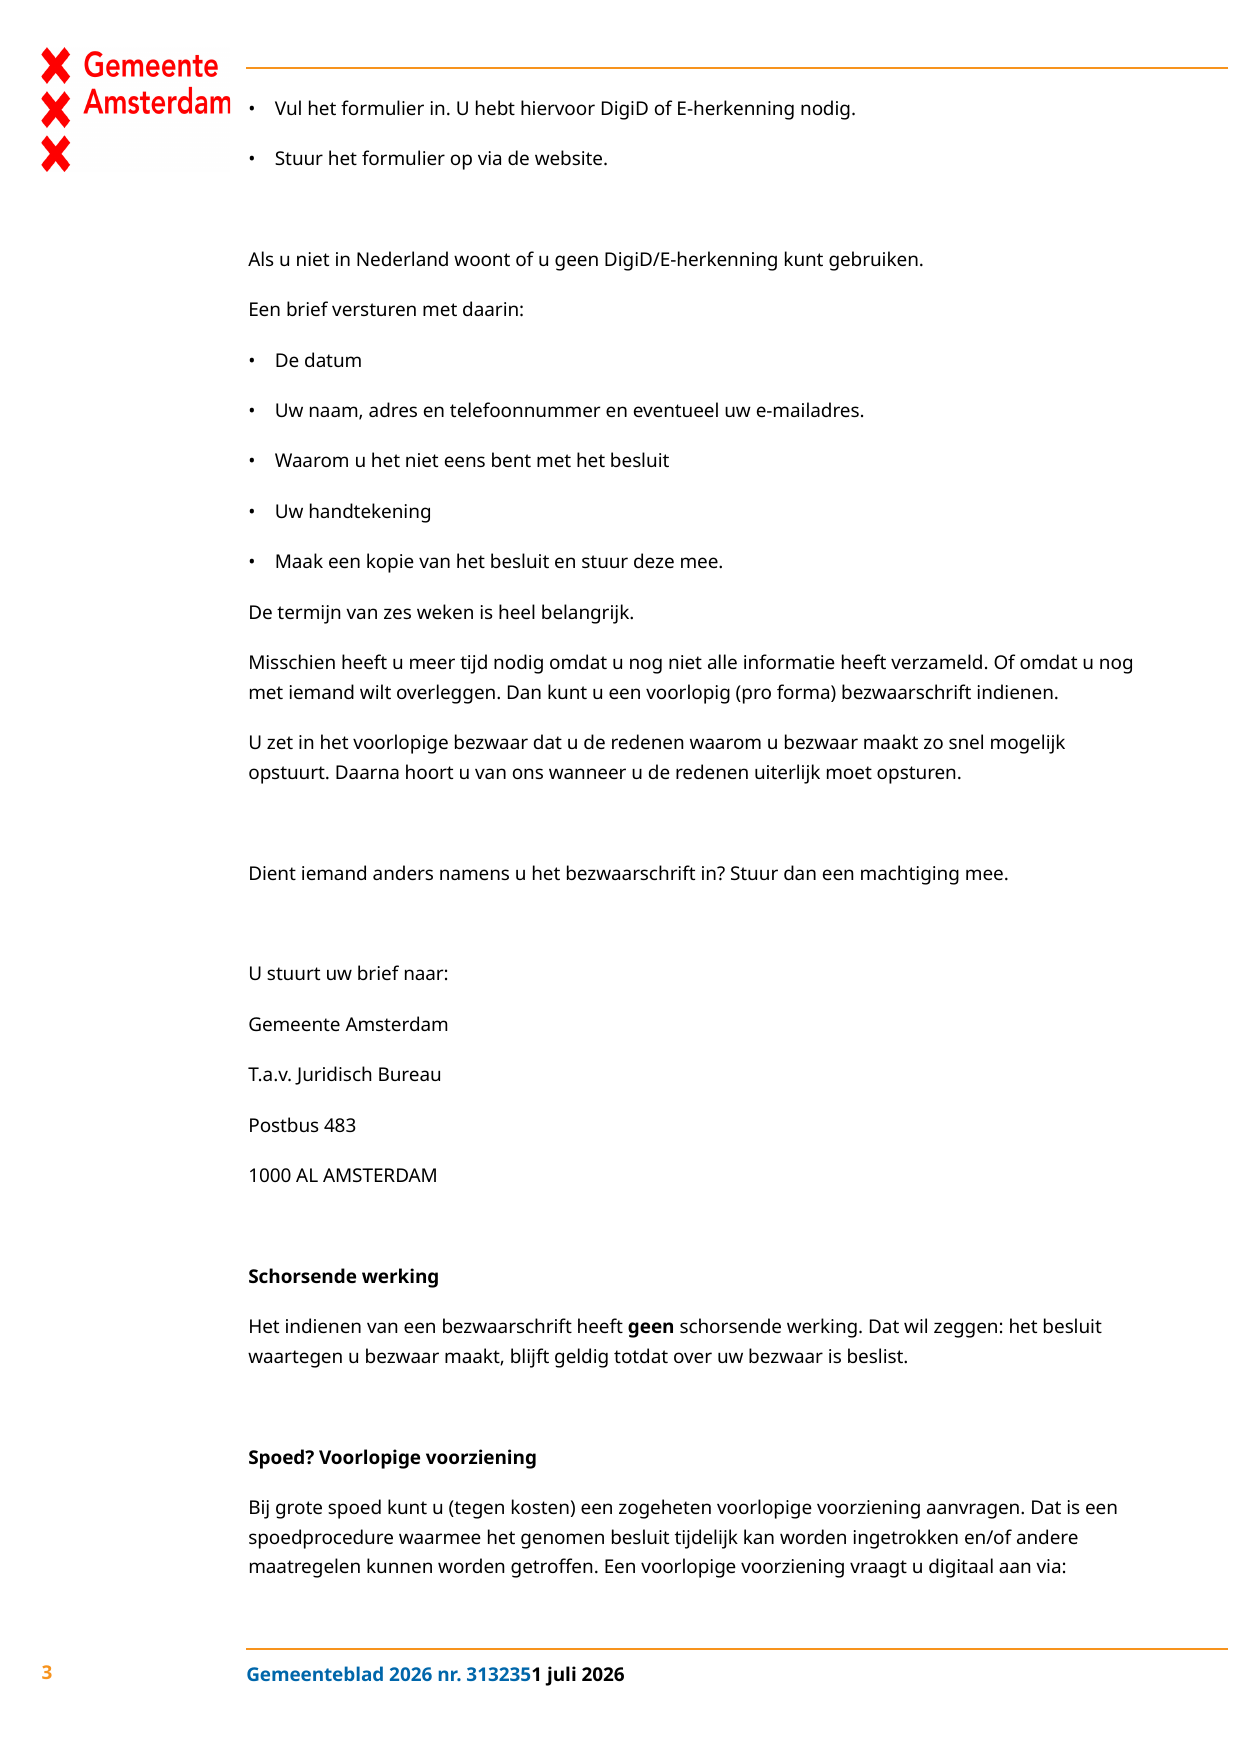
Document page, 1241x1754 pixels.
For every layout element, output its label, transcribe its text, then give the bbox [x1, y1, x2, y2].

picture [41, 47, 231, 172]
text Postbus 483 [248, 1112, 1152, 1138]
text Een brief versturen met daarin: [248, 296, 1152, 322]
text • Waarom u het niet eens bent met het besluit [248, 448, 1152, 473]
text Gemeente Amsterdam [248, 1011, 1152, 1037]
text • Uw handtekening [248, 498, 1152, 524]
text • Uw naam, adres en telefoonnummer en eventueel uw e-mailadres. [248, 397, 1152, 423]
text U zet in het voorlopige bezwaar dat u de redenen waarom u bezwaar maakt zo snel mogelijk opstuurt. Daarna hoort u van ons wanneer u de redenen uiterlijk moet opsturen. [248, 729, 1152, 785]
text • Vul het formulier in. U hebt hiervoor DigiD of E-herkenning nodig. [248, 95, 1152, 121]
text Dient iemand anders namens u het bezwaarschrift in? Stuur dan een machtiging mee. [248, 860, 1152, 886]
text Bij grote spoed kunt u (tegen kosten) een zogeheten voorlopige voorziening aanvragen. Dat is een spoedprocedure waarmee het genomen besluit tijdelijk kan worden ingetrokken en/of andere maatregelen kunnen worden getroffen. Een voorlopige voorziening vraagt u digitaal aan via: [248, 1494, 1152, 1579]
text • De datum [248, 347, 1152, 373]
text Als u niet in Nederland woont of u geen DigiD/E-herkenning kunt gebruiken. [248, 246, 1152, 272]
text Het indienen van een bezwaarschrift heeft geen schorsende werking. Dat wil zeggen: het besluit waartegen u bezwaar maakt, blijft geldig totdat over uw bezwaar is beslist. [248, 1313, 1152, 1369]
text 1000 AL AMSTERDAM [248, 1162, 1152, 1188]
text Spoed? Voorlopige voorziening [248, 1444, 1152, 1470]
text U stuurt uw brief naar: [248, 961, 1152, 986]
text Schorsende werking [248, 1263, 1152, 1289]
text Misschien heeft u meer tijd nodig omdat u nog niet alle informatie heeft verzameld. Of omdat u nog met iemand wilt overleggen. Dan kunt u een voorlopig (pro forma) bezwaarschrift indienen. [248, 649, 1152, 705]
text • Maak een kopie van het besluit en stuur deze mee. [248, 548, 1152, 574]
text De termijn van zes weken is heel belangrijk. [248, 599, 1152, 625]
text • Stuur het formulier op via de website. [248, 145, 1152, 171]
text T.a.v. Juridisch Bureau [248, 1061, 1152, 1087]
